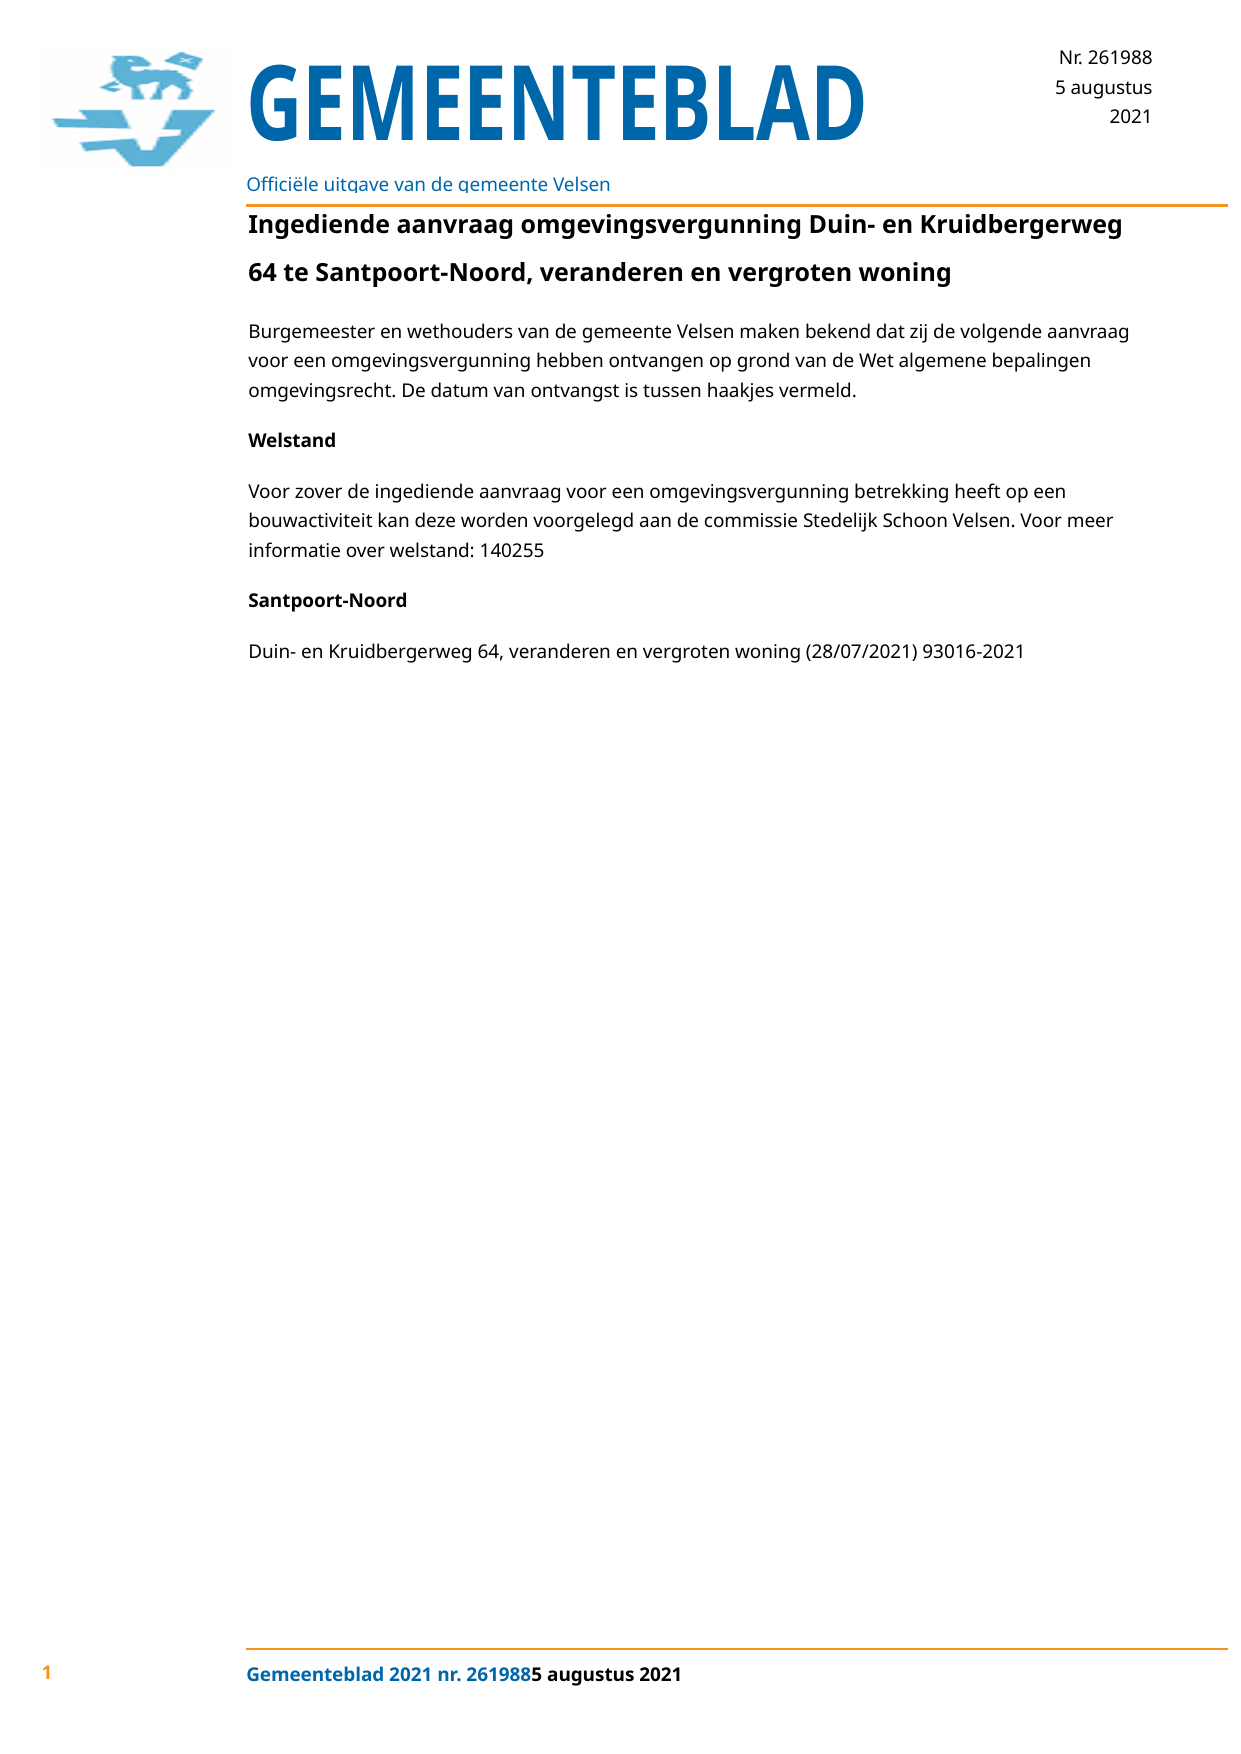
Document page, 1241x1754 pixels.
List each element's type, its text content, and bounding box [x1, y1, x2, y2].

text Santpoort-Noord [248, 587, 1152, 613]
text Duin- en Kruidbergerweg 64, veranderen en vergroten woning (28/07/2021) 93016-2021 [248, 638, 1152, 664]
text Burgemeester en wethouders van de gemeente Velsen maken bekend dat zij de volgende aanvraag voor een omgevingsvergunning hebben ontvangen op grond van de Wet algemene bepalingen omgevingsrecht. De datum van ontvangst is tussen haakjes vermeld. [248, 318, 1152, 403]
text Voor zover de ingediende aanvraag voor een omgevingsvergunning betrekking heeft op een bouwactiviteit kan deze worden voorgelegd aan de commissie Stedelijk Schoon Velsen. Voor meer informatie over welstand: 140255 [248, 478, 1152, 563]
text Welstand [248, 427, 1152, 453]
picture [41, 47, 231, 172]
text Ingediende aanvraag omgevingsvergunning Duin- en Kruidbergerweg 64 te Santpoort-Noord, veranderen en vergroten woning [248, 207, 1152, 288]
